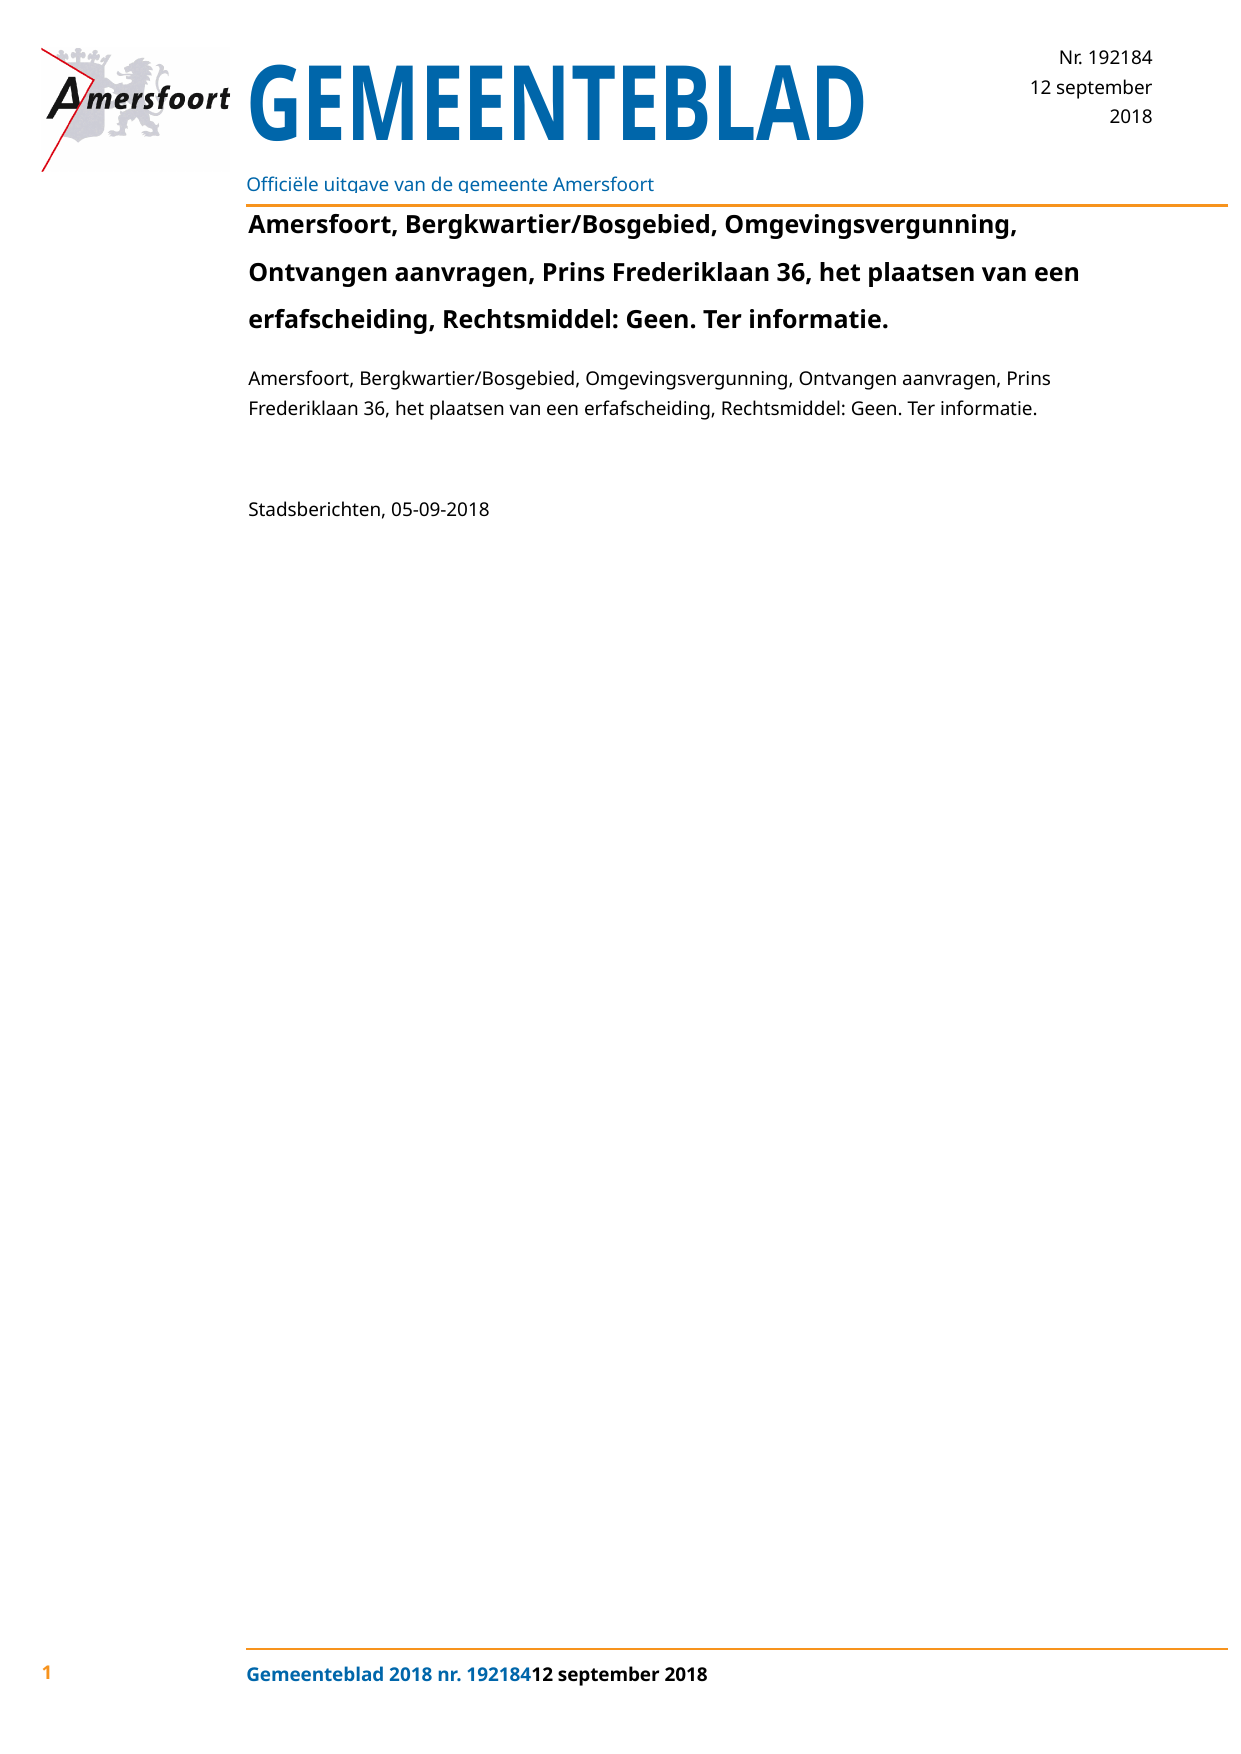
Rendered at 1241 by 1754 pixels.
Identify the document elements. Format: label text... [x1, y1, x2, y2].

text Amersfoort, Bergkwartier/Bosgebied, Omgevingsvergunning, Ontvangen aanvragen, Prins Frederiklaan 36, het plaatsen van een erfafscheiding, Rechtsmiddel: Geen. Ter informatie. [248, 366, 1152, 421]
text Stadsberichten, 05-09-2018 [248, 496, 1152, 522]
picture [41, 47, 231, 172]
text Amersfoort, Bergkwartier/Bosgebied, Omgevingsvergunning, Ontvangen aanvragen, Prins Frederiklaan 36, het plaatsen van een erfafscheiding, Rechtsmiddel: Geen. Ter informatie. [248, 207, 1152, 336]
